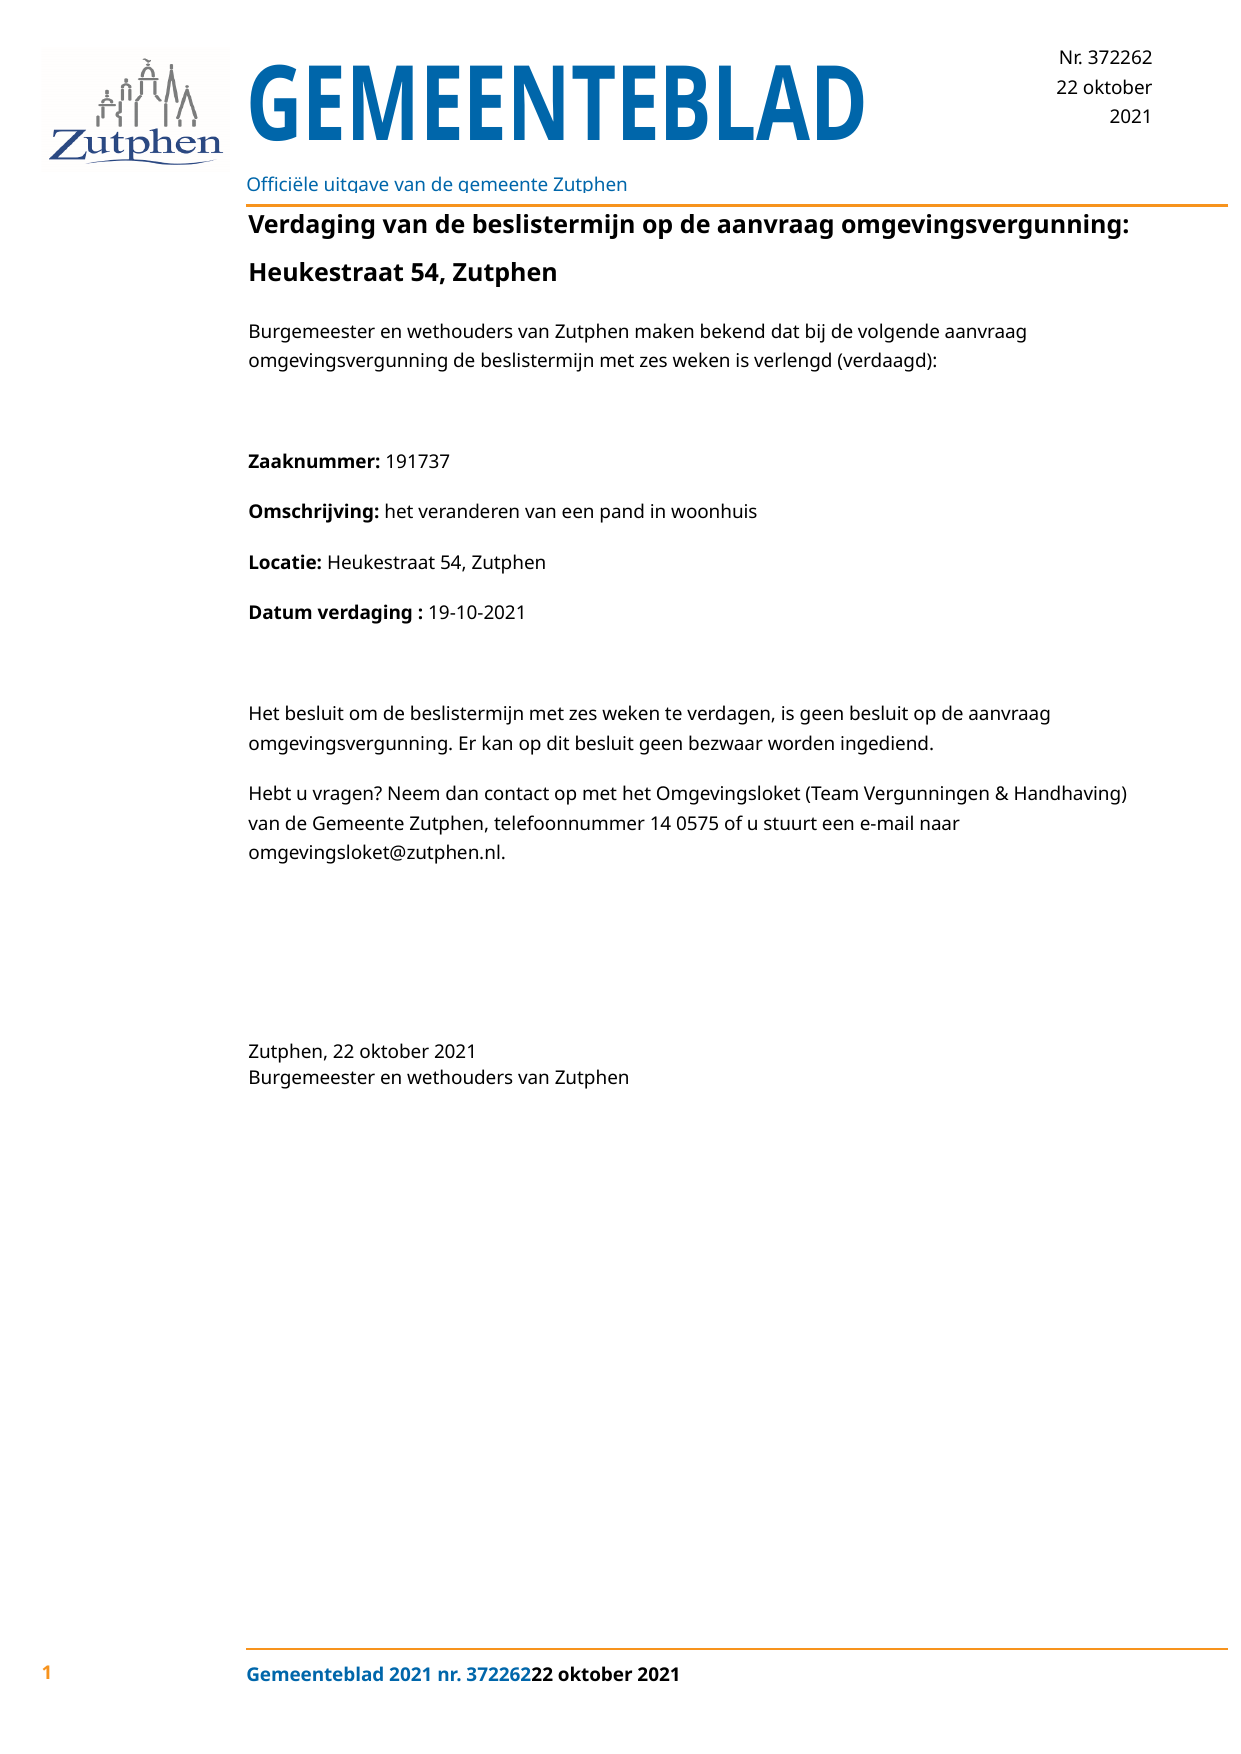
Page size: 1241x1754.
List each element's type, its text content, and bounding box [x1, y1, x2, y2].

text Burgemeester en wethouders van Zutphen maken bekend dat bij de volgende aanvraag omgevingsvergunning de beslistermijn met zes weken is verlengd (verdaagd): [248, 318, 1152, 373]
text Locatie: Heukestraat 54, Zutphen [248, 549, 1152, 575]
text Hebt u vragen? Neem dan contact op met het Omgevingsloket (Team Vergunningen & Handhaving) van de Gemeente Zutphen, telefoonnummer 14 0575 of u stuurt een e-mail naar omgevingsloket@zutphen.nl. [248, 780, 1152, 865]
text Het besluit om de beslistermijn met zes weken te verdagen, is geen besluit op de aanvraag omgevingsvergunning. Er kan op dit besluit geen bezwaar worden ingediend. [248, 700, 1152, 756]
text Omschrijving: het veranderen van een pand in woonhuis [248, 499, 1152, 524]
text Burgemeester en wethouders van Zutphen [248, 1064, 1152, 1090]
text Verdaging van de beslistermijn op de aanvraag omgevingsvergunning: Heukestraat 54, Zutphen [248, 207, 1152, 288]
text Zutphen, 22 oktober 2021 [248, 1039, 1152, 1064]
text Datum verdaging : 19-10-2021 [248, 599, 1152, 625]
picture [41, 47, 231, 172]
text Zaaknummer: 191737 [248, 448, 1152, 474]
